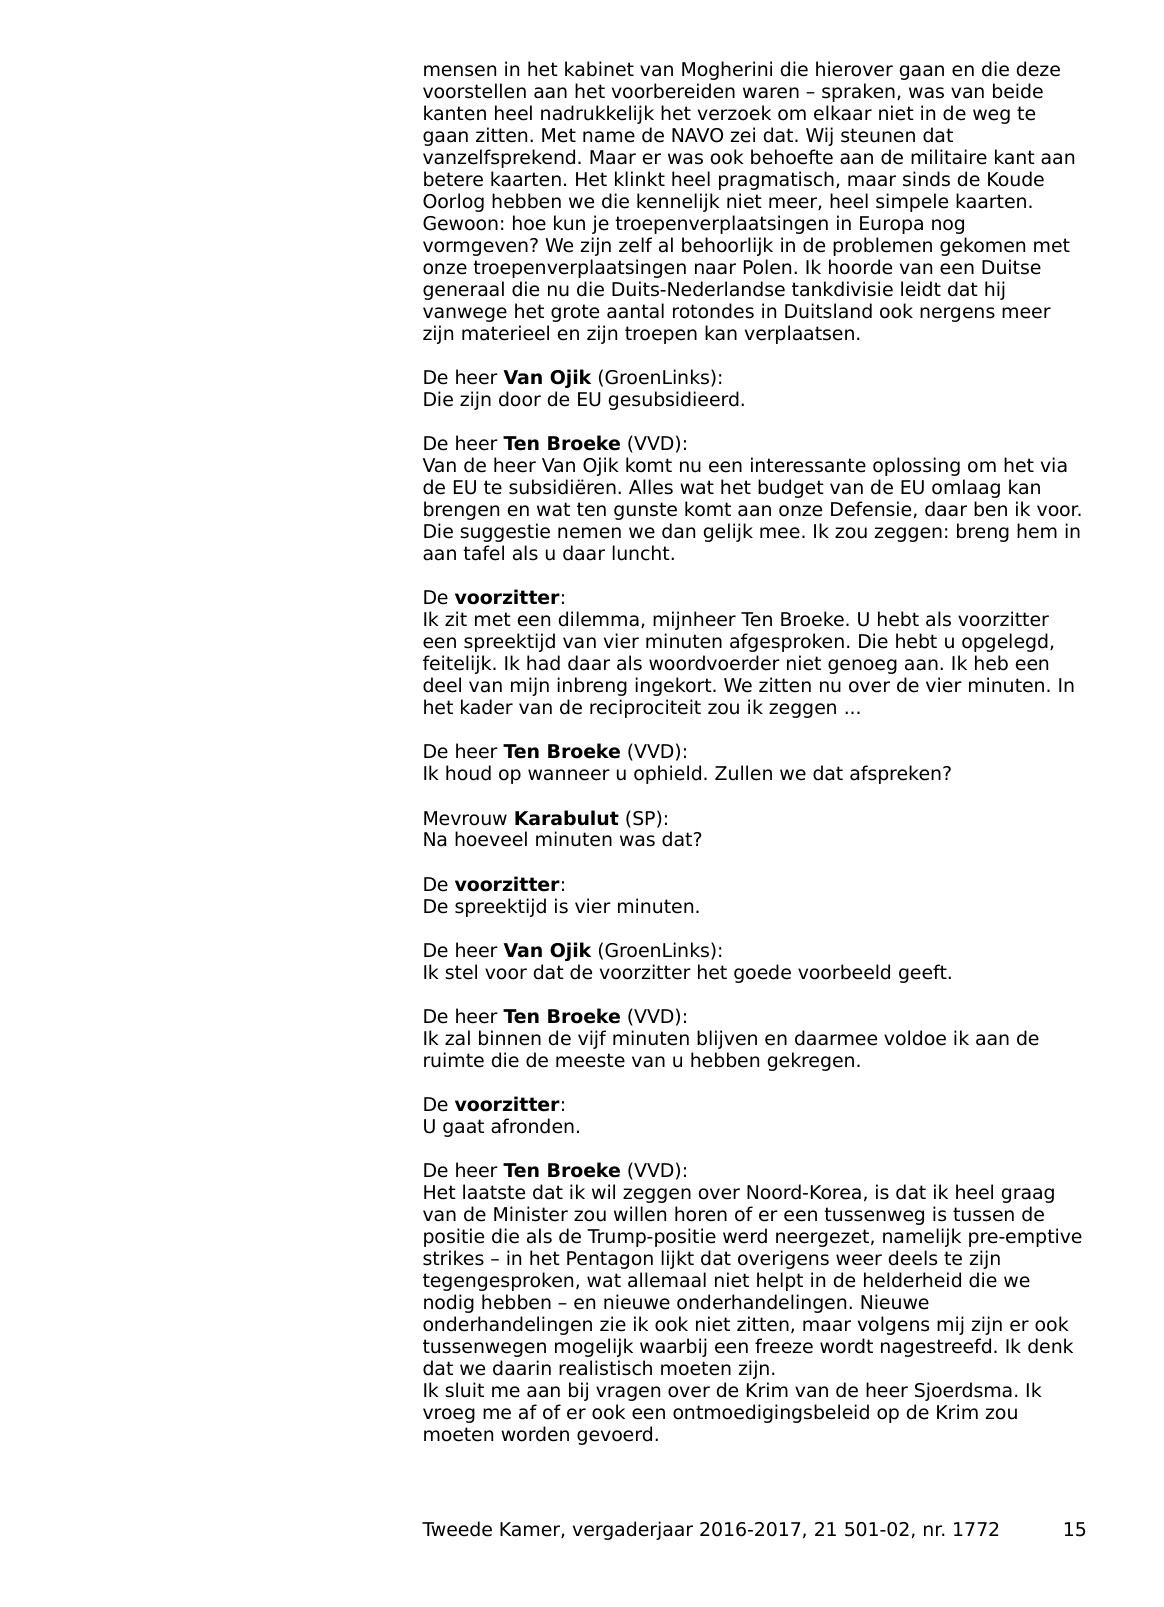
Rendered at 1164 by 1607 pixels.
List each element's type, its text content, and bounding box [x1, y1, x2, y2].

text Ik stel voor dat de voorzitter het goede voorbeeld geeft. [422, 962, 1087, 984]
text Na hoeveel minuten was dat? [422, 829, 1087, 851]
text De heer Van Ojik (GroenLinks): [422, 367, 1087, 389]
text Het laatste dat ik wil zeggen over Noord-Korea, is dat ik heel graag van de Minister zou willen horen of er een tussenweg is tussen de positie die als de Trump-positie werd neergezet, namelijk pre-emptive strikes – in het Pentagon lijkt dat overigens weer deels te zijn tegengesproken, wat allemaal niet helpt in de helderheid die we nodig hebben – en nieuwe onderhandelingen. Nieuwe onderhandelingen zie ik ook niet zitten, maar volgens mij zijn er ook tussenwegen mogelijk waarbij een freeze wordt nagestreefd. Ik denk dat we daarin realistisch moeten zijn. [422, 1182, 1087, 1380]
text De heer Van Ojik (GroenLinks): [422, 940, 1087, 962]
text Ik zal binnen de vijf minuten blijven en daarmee voldoe ik aan de ruimte die de meeste van u hebben gekregen. [422, 1028, 1087, 1072]
text mensen in het kabinet van Mogherini die hierover gaan en die deze voorstellen aan het voorbereiden waren – spraken, was van beide kanten heel nadrukkelijk het verzoek om elkaar niet in de weg te gaan zitten. Met name de NAVO zei dat. Wij steunen dat vanzelfsprekend. Maar er was ook behoefte aan de militaire kant aan betere kaarten. Het klinkt heel pragmatisch, maar sinds de Koude Oorlog hebben we die kennelijk niet meer, heel simpele kaarten. Gewoon: hoe kun je troepenverplaatsingen in Europa nog vormgeven? We zijn zelf al behoorlijk in de problemen gekomen met onze troepenverplaatsingen naar Polen. Ik hoorde van een Duitse generaal die nu die Duits-Nederlandse tankdivisie leidt dat hij vanwege het grote aantal rotondes in Duitsland ook nergens meer zijn materieel en zijn troepen kan verplaatsen. [422, 59, 1087, 345]
text Die zijn door de EU gesubsidieerd. [422, 389, 1087, 411]
text De voorzitter: [422, 873, 1087, 896]
text De heer Ten Broeke (VVD): [422, 1006, 1087, 1028]
text Mevrouw Karabulut (SP): [422, 807, 1087, 829]
text Van de heer Van Ojik komt nu een interessante oplossing om het via de EU te subsidiëren. Alles wat het budget van de EU omlaag kan brengen en wat ten gunste komt aan onze Defensie, daar ben ik voor. Die suggestie nemen we dan gelijk mee. Ik zou zeggen: breng hem in aan tafel als u daar luncht. [422, 455, 1087, 565]
text Ik sluit me aan bij vragen over de Krim van de heer Sjoerdsma. Ik vroeg me af of er ook een ontmoedigingsbeleid op de Krim zou moeten worden gevoerd. [422, 1380, 1087, 1446]
text Ik zit met een dilemma, mijnheer Ten Broeke. U hebt als voorzitter een spreektijd van vier minuten afgesproken. Die hebt u opgelegd, feitelijk. Ik had daar als woordvoerder niet genoeg aan. Ik heb een deel van mijn inbreng ingekort. We zitten nu over de vier minuten. In het kader van de reciprociteit zou ik zeggen ... [422, 609, 1087, 719]
text De spreektijd is vier minuten. [422, 896, 1087, 917]
text De heer Ten Broeke (VVD): [422, 1160, 1087, 1182]
text De heer Ten Broeke (VVD): [422, 741, 1087, 763]
text De voorzitter: [422, 587, 1087, 609]
text De heer Ten Broeke (VVD): [422, 433, 1087, 455]
text De voorzitter: [422, 1094, 1087, 1116]
text Ik houd op wanneer u ophield. Zullen we dat afspreken? [422, 763, 1087, 785]
text U gaat afronden. [422, 1116, 1087, 1138]
